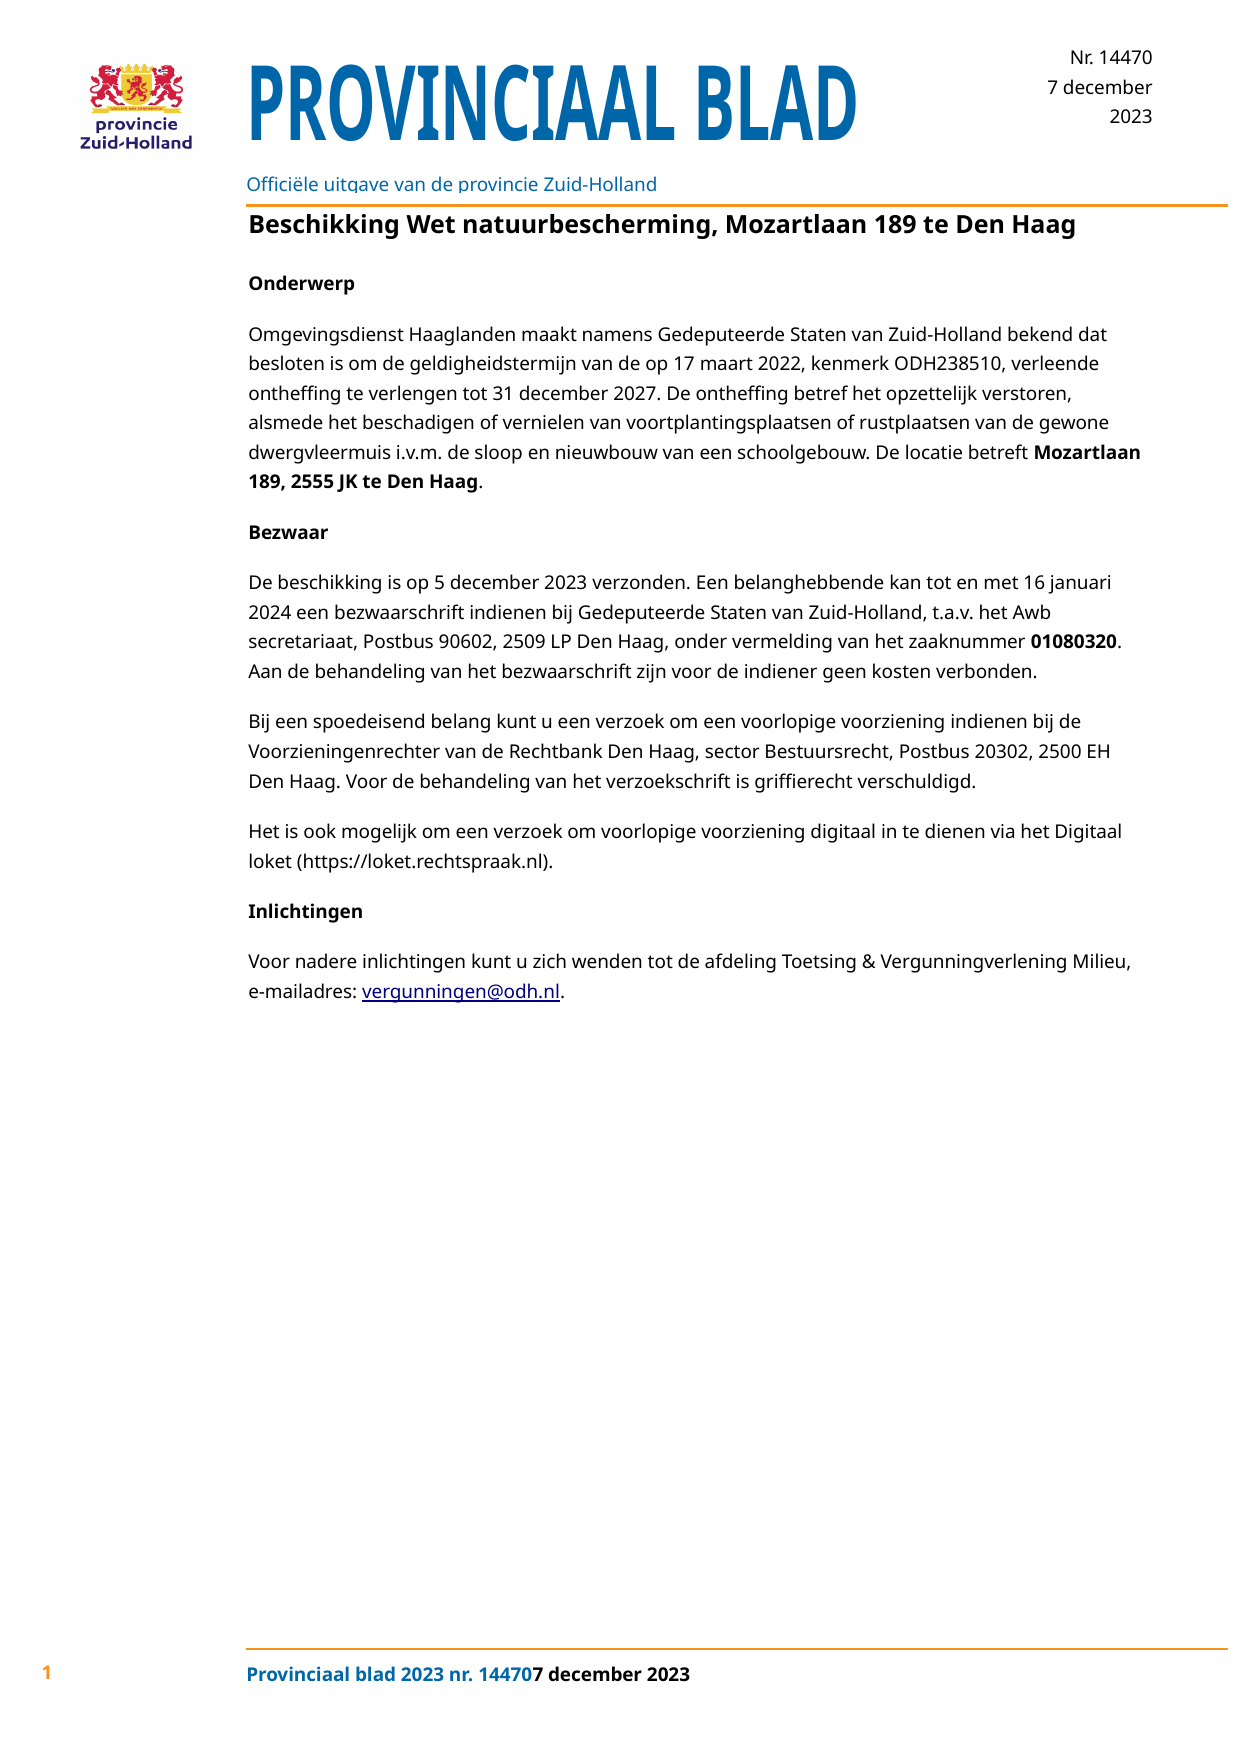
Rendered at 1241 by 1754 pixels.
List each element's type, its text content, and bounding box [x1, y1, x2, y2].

text De beschikking is op 5 december 2023 verzonden. Een belanghebbende kan tot en met 16 januari 2024 een bezwaarschrift indienen bij Gedeputeerde Staten van Zuid-Holland, t.a.v. het Awb secretariaat, Postbus 90602, 2509 LP Den Haag, onder vermelding van het zaaknummer 01080320. Aan de behandeling van het bezwaarschrift zijn voor de indiener geen kosten verbonden. [248, 569, 1152, 684]
text Omgevingsdienst Haaglanden maakt namens Gedeputeerde Staten van Zuid-Holland bekend dat besloten is om de geldigheidstermijn van de op 17 maart 2022, kenmerk ODH238510, verleende ontheffing te verlengen tot 31 december 2027. De ontheffing betref het opzettelijk verstoren, alsmede het beschadigen of vernielen van voortplantingsplaatsen of rustplaatsen van de gewone dwergvleermuis i.v.m. de sloop en nieuwbouw van een schoolgebouw. De locatie betreft Mozartlaan 189, 2555 JK te Den Haag. [248, 321, 1152, 494]
text Voor nadere inlichtingen kunt u zich wenden tot de afdeling Toetsing & Vergunningverlening Milieu, e-mailadres: vergunningen@odh.nl. [248, 949, 1152, 1004]
text Inlichtingen [248, 898, 1152, 924]
text Bij een spoedeisend belang kunt u een verzoek om een voorlopige voorziening indienen bij de Voorzieningenrechter van de Rechtbank Den Haag, sector Bestuursrecht, Postbus 20302, 2500 EH Den Haag. Voor de behandeling van het verzoekschrift is griffierecht verschuldigd. [248, 709, 1152, 793]
picture [41, 47, 231, 172]
text Het is ook mogelijk om een verzoek om voorlopige voorziening digitaal in te dienen via het Digitaal loket (https://loket.rechtspraak.nl). [248, 818, 1152, 873]
text Onderwerp [248, 270, 1152, 296]
text Beschikking Wet natuurbescherming, Mozartlaan 189 te Den Haag [248, 207, 1152, 241]
text Bezwaar [248, 519, 1152, 545]
